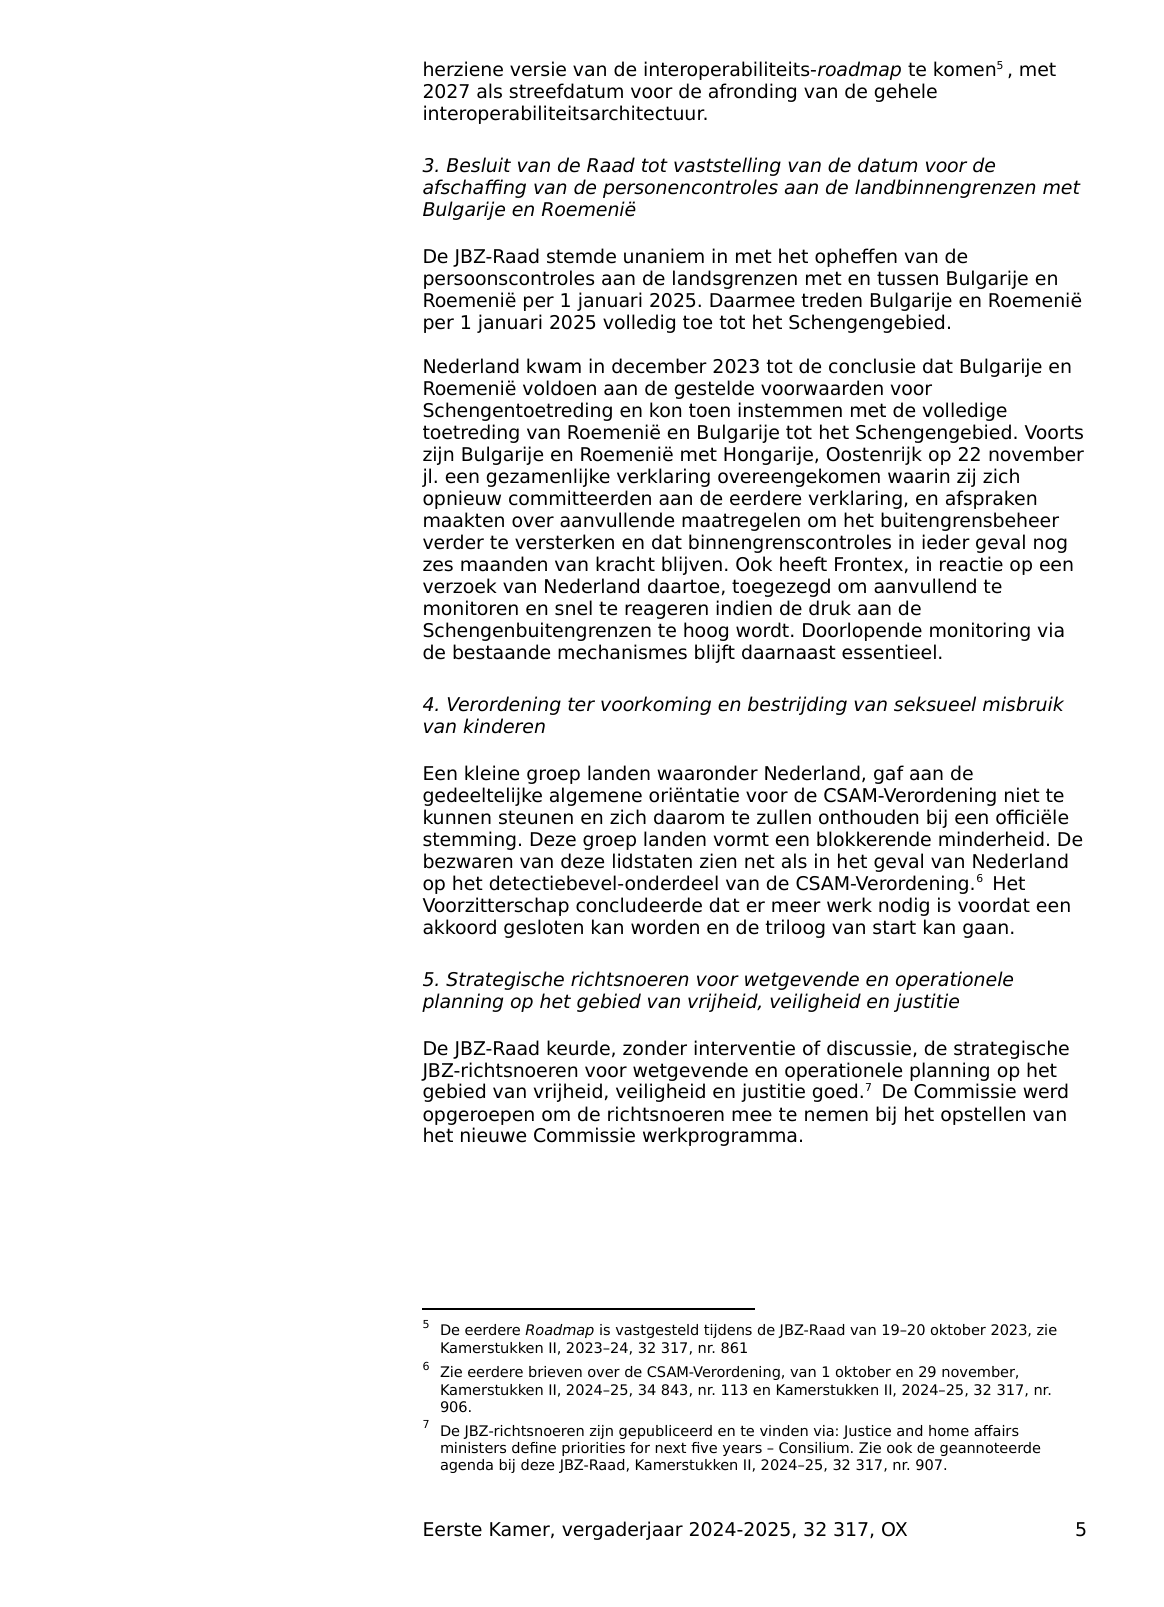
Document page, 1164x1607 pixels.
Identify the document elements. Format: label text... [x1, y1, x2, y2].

subtitle 5. Strategische richtsnoeren voor wetgevende en operationele planning op het gebied van vrijheid, veiligheid en justitie [422, 968, 1087, 1012]
text De eerdere Roadmap is vastgesteld tijdens de JBZ-Raad van 19–20 oktober 2023, zie Kamerstukken II, 2023–24, 32 317, nr. 861 [422, 1318, 1087, 1357]
text herziene versie van de interoperabiliteits-roadmap te komen, met 2027 als streefdatum voor de afronding van de gehele interoperabiliteitsarchitectuur. [422, 59, 1087, 125]
subtitle 4. Verordening ter voorkoming en bestrijding van seksueel misbruik van kinderen [422, 694, 1087, 738]
text De JBZ-Raad keurde, zonder interventie of discussie, de strategische JBZ-richtsnoeren voor wetgevende en operationele planning op het gebied van vrijheid, veiligheid en justitie goed. De Commissie werd opgeroepen om de richtsnoeren mee te nemen bij het opstellen van het nieuwe Commissie werkprogramma. [422, 1037, 1087, 1147]
text Zie eerdere brieven over de CSAM-Verordening, van 1 oktober en 29 november, Kamerstukken II, 2024–25, 34 843, nr. 113 en Kamerstukken II, 2024–25, 32 317, nr. 906. [422, 1360, 1087, 1416]
text De JBZ-richtsnoeren zijn gepubliceerd en te vinden via: Justice and home affairs ministers define priorities for next five years – Consilium. Zie ook de geannoteerde agenda bij deze JBZ-Raad, Kamerstukken II, 2024–25, 32 317, nr. 907. [422, 1418, 1087, 1474]
text Nederland kwam in december 2023 tot de conclusie dat Bulgarije en Roemenië voldoen aan de gestelde voorwaarden voor Schengentoetreding en kon toen instemmen met de volledige toetreding van Roemenië en Bulgarije tot het Schengengebied. Voorts zijn Bulgarije en Roemenië met Hongarije, Oostenrijk op 22 november jl. een gezamenlijke verklaring overeengekomen waarin zij zich opnieuw committeerden aan de eerdere verklaring, en afspraken maakten over aanvullende maatregelen om het buitengrensbeheer verder te versterken en dat binnengrenscontroles in ieder geval nog zes maanden van kracht blijven. Ook heeft Frontex, in reactie op een verzoek van Nederland daartoe, toegezegd om aanvullend te monitoren en snel te reageren indien de druk aan de Schengenbuitengrenzen te hoog wordt. Doorlopende monitoring via de bestaande mechanismes blijft daarnaast essentieel. [422, 356, 1087, 664]
subtitle 3. Besluit van de Raad tot vaststelling van de datum voor de afschaffing van de personencontroles aan de landbinnengrenzen met Bulgarije en Roemenië [422, 155, 1087, 221]
text De JBZ-Raad stemde unaniem in met het opheffen van de persoonscontroles aan de landsgrenzen met en tussen Bulgarije en Roemenië per 1 januari 2025. Daarmee treden Bulgarije en Roemenië per 1 januari 2025 volledig toe tot het Schengengebied. [422, 246, 1087, 334]
text Een kleine groep landen waaronder Nederland, gaf aan de gedeeltelijke algemene oriëntatie voor de CSAM-Verordening niet te kunnen steunen en zich daarom te zullen onthouden bij een officiële stemming. Deze groep landen vormt een blokkerende minderheid. De bezwaren van deze lidstaten zien net als in het geval van Nederland op het detectiebevel-onderdeel van de CSAM-Verordening. Het Voorzitterschap concludeerde dat er meer werk nodig is voordat een akkoord gesloten kan worden en de triloog van start kan gaan. [422, 763, 1087, 938]
